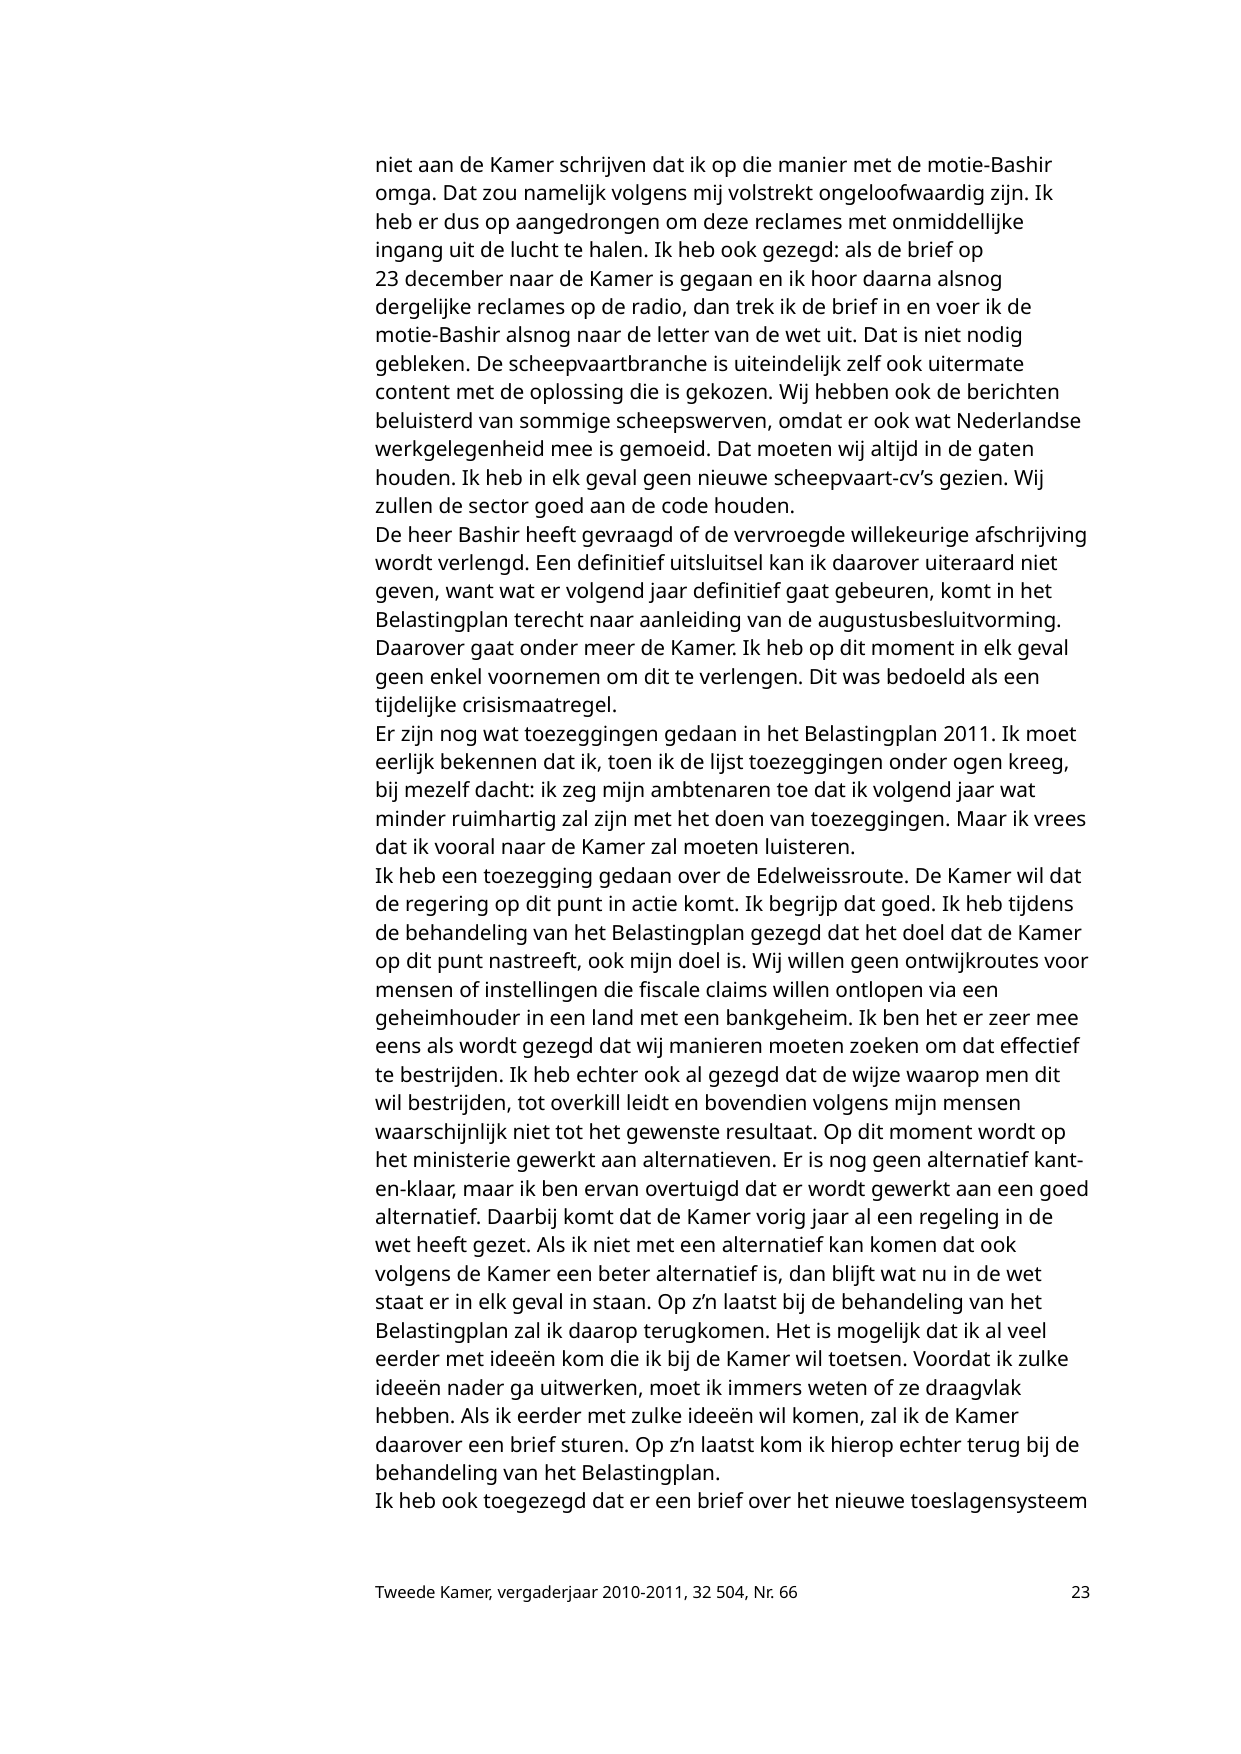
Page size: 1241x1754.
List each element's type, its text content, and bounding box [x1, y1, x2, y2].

text Ik heb ook toegezegd dat er een brief over het nieuwe toeslagensysteem [375, 1487, 1090, 1515]
text Ik heb een toezegging gedaan over de Edelweissroute. De Kamer wil dat de regering op dit punt in actie komt. Ik begrijp dat goed. Ik heb tijdens de behandeling van het Belastingplan gezegd dat het doel dat de Kamer op dit punt nastreeft, ook mijn doel is. Wij willen geen ontwijkroutes voor mensen of instellingen die fiscale claims willen ontlopen via een geheimhouder in een land met een bankgeheim. Ik ben het er zeer mee eens als wordt gezegd dat wij manieren moeten zoeken om dat effectief te bestrijden. Ik heb echter ook al gezegd dat de wijze waarop men dit wil bestrijden, tot overkill leidt en bovendien volgens mijn mensen waarschijnlijk niet tot het gewenste resultaat. Op dit moment wordt op het ministerie gewerkt aan alternatieven. Er is nog geen alternatief kant-en-klaar, maar ik ben ervan overtuigd dat er wordt gewerkt aan een goed alternatief. Daarbij komt dat de Kamer vorig jaar al een regeling in de wet heeft gezet. Als ik niet met een alternatief kan komen dat ook volgens de Kamer een beter alternatief is, dan blijft wat nu in de wet staat er in elk geval in staan. Op z’n laatst bij de behandeling van het Belastingplan zal ik daarop terugkomen. Het is mogelijk dat ik al veel eerder met ideeën kom die ik bij de Kamer wil toetsen. Voordat ik zulke ideeën nader ga uitwerken, moet ik immers weten of ze draagvlak hebben. Als ik eerder met zulke ideeën wil komen, zal ik de Kamer daarover een brief sturen. Op z’n laatst kom ik hierop echter terug bij de behandeling van het Belastingplan. [375, 861, 1090, 1487]
text De heer Bashir heeft gevraagd of de vervroegde willekeurige afschrijving wordt verlengd. Een definitief uitsluitsel kan ik daarover uiteraard niet geven, want wat er volgend jaar definitief gaat gebeuren, komt in het Belastingplan terecht naar aanleiding van de augustusbesluitvorming. Daarover gaat onder meer de Kamer. Ik heb op dit moment in elk geval geen enkel voornemen om dit te verlengen. Dit was bedoeld als een tijdelijke crisismaatregel. [375, 520, 1090, 719]
text Er zijn nog wat toezeggingen gedaan in het Belastingplan 2011. Ik moet eerlijk bekennen dat ik, toen ik de lijst toezeggingen onder ogen kreeg, bij mezelf dacht: ik zeg mijn ambtenaren toe dat ik volgend jaar wat minder ruimhartig zal zijn met het doen van toezeggingen. Maar ik vrees dat ik vooral naar de Kamer zal moeten luisteren. [375, 719, 1090, 861]
text niet aan de Kamer schrijven dat ik op die manier met de motie-Bashir omga. Dat zou namelijk volgens mij volstrekt ongeloofwaardig zijn. Ik heb er dus op aangedrongen om deze reclames met onmiddellijke ingang uit de lucht te halen. Ik heb ook gezegd: als de brief op 23 december naar de Kamer is gegaan en ik hoor daarna alsnog dergelijke reclames op de radio, dan trek ik de brief in en voer ik de motie-Bashir alsnog naar de letter van de wet uit. Dat is niet nodig gebleken. De scheepvaartbranche is uiteindelijk zelf ook uitermate content met de oplossing die is gekozen. Wij hebben ook de berichten beluisterd van sommige scheepswerven, omdat er ook wat Nederlandse werkgelegenheid mee is gemoeid. Dat moeten wij altijd in de gaten houden. Ik heb in elk geval geen nieuwe scheepvaart-cv’s gezien. Wij zullen de sector goed aan de code houden. [375, 150, 1090, 520]
